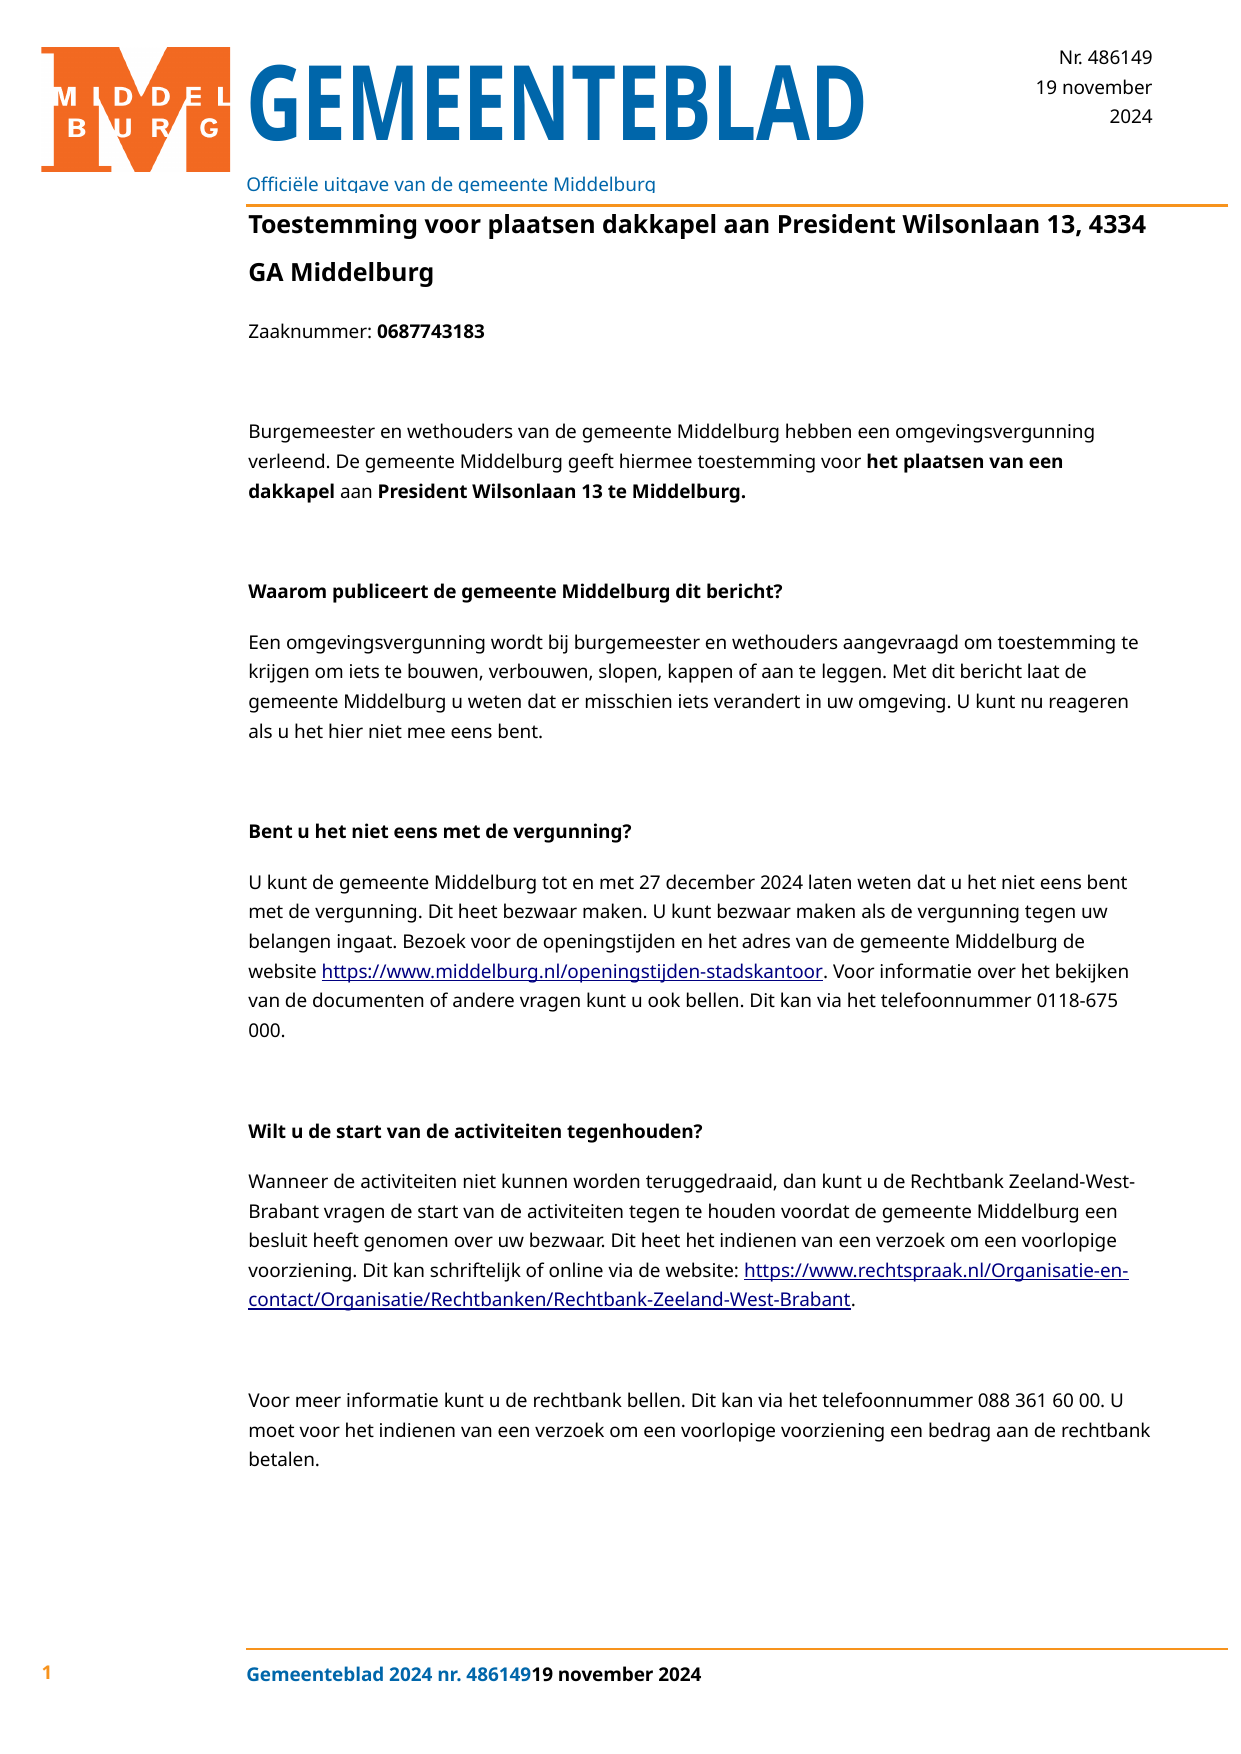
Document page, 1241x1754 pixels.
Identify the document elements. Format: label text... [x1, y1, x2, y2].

text Burgemeester en wethouders van de gemeente Middelburg hebben een omgevingsvergunning verleend. De gemeente Middelburg geeft hiermee toestemming voor het plaatsen van een dakkapel aan President Wilsonlaan 13 te Middelburg. [248, 419, 1152, 504]
picture [41, 47, 231, 172]
text Wanneer de activiteiten niet kunnen worden teruggedraaid, dan kunt u de Rechtbank Zeeland-West-Brabant vragen de start van de activiteiten tegen te houden voordat de gemeente Middelburg een besluit heeft genomen over uw bezwaar. Dit heet het indienen van een verzoek om een voorlopige voorziening. Dit kan schriftelijk of online via de website: https://www.rechtspraak.nl/Organisatie-en-contact/Organisatie/Rechtbanken/Rechtbank-Zeeland-West-Brabant. [248, 1168, 1152, 1312]
text Waarom publiceert de gemeente Middelburg dit bericht? [248, 579, 1152, 604]
text Voor meer informatie kunt u de rechtbank bellen. Dit kan via het telefoonnummer 088 361 60 00. U moet voor het indienen van een verzoek om een voorlopige voorziening een bedrag aan de rechtbank betalen. [248, 1387, 1152, 1472]
text U kunt de gemeente Middelburg tot en met 27 december 2024 laten weten dat u het niet eens bent met de vergunning. Dit heet bezwaar maken. U kunt bezwaar maken als de vergunning tegen uw belangen ingaat. Bezoek voor de openingstijden en het adres van de gemeente Middelburg de website https://www.middelburg.nl/openingstijden-stadskantoor. Voor informatie over het bekijken van de documenten of andere vragen kunt u ook bellen. Dit kan via het telefoonnummer 0118-675 000. [248, 869, 1152, 1043]
text Een omgevingsvergunning wordt bij burgemeester en wethouders aangevraagd om toestemming te krijgen om iets te bouwen, verbouwen, slopen, kappen of aan te leggen. Met dit bericht laat de gemeente Middelburg u weten dat er misschien iets verandert in uw omgeving. U kunt nu reageren als u het hier niet mee eens bent. [248, 629, 1152, 744]
text Wilt u de start van de activiteiten tegenhouden? [248, 1118, 1152, 1144]
text Bent u het niet eens met de vergunning? [248, 819, 1152, 844]
text Toestemming voor plaatsen dakkapel aan President Wilsonlaan 13, 4334 GA Middelburg [248, 207, 1152, 288]
text Zaaknummer: 0687743183 [248, 318, 1152, 344]
